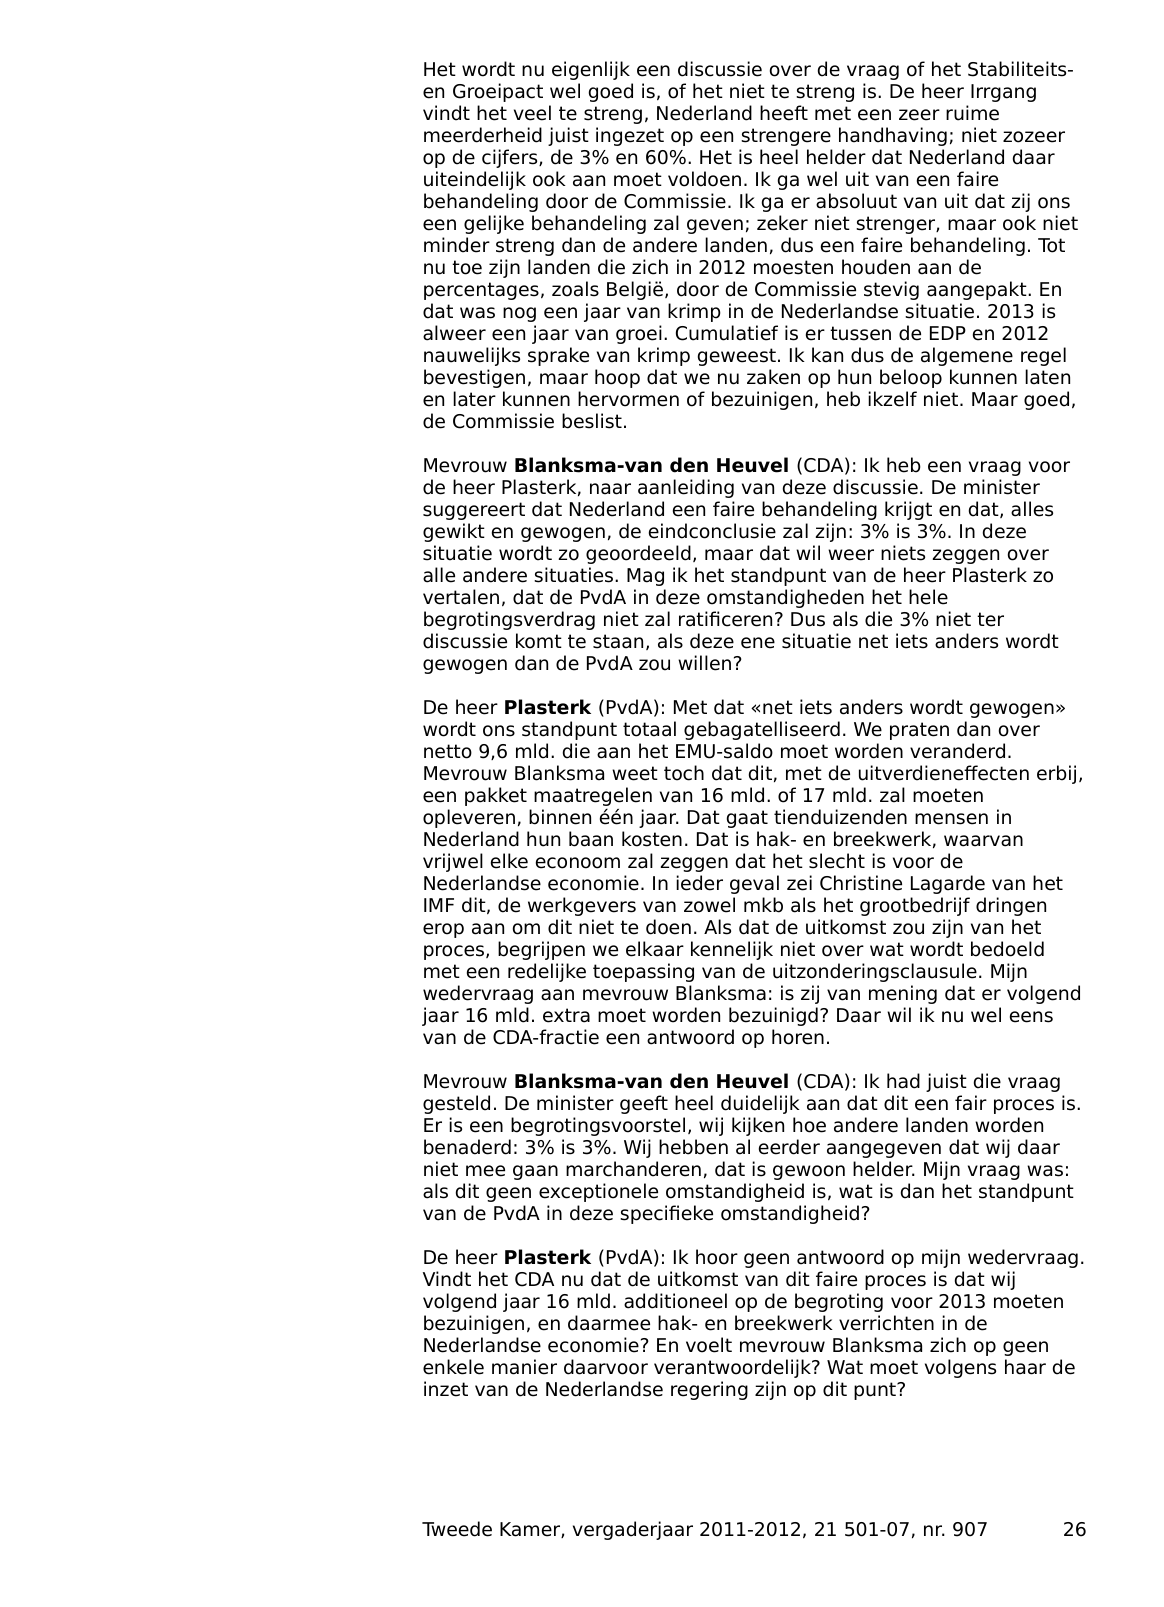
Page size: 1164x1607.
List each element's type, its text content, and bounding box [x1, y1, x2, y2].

text De heer Plasterk (PvdA): Ik hoor geen antwoord op mijn wedervraag. Vindt het CDA nu dat de uitkomst van dit faire proces is dat wij volgend jaar 16 mld. additioneel op de begroting voor 2013 moeten bezuinigen, en daarmee hak- en breekwerk verrichten in de Nederlandse economie? En voelt mevrouw Blanksma zich op geen enkele manier daarvoor verantwoordelijk? Wat moet volgens haar de inzet van de Nederlandse regering zijn op dit punt? [422, 1247, 1087, 1401]
text Het wordt nu eigenlijk een discussie over de vraag of het Stabiliteits- en Groeipact wel goed is, of het niet te streng is. De heer Irrgang vindt het veel te streng, Nederland heeft met een zeer ruime meerderheid juist ingezet op een strengere handhaving; niet zozeer op de cijfers, de 3% en 60%. Het is heel helder dat Nederland daar uiteindelijk ook aan moet voldoen. Ik ga wel uit van een faire behandeling door de Commissie. Ik ga er absoluut van uit dat zij ons een gelijke behandeling zal geven; zeker niet strenger, maar ook niet minder streng dan de andere landen, dus een faire behandeling. Tot nu toe zijn landen die zich in 2012 moesten houden aan de percentages, zoals België, door de Commissie stevig aangepakt. En dat was nog een jaar van krimp in de Nederlandse situatie. 2013 is alweer een jaar van groei. Cumulatief is er tussen de EDP en 2012 nauwelijks sprake van krimp geweest. Ik kan dus de algemene regel bevestigen, maar hoop dat we nu zaken op hun beloop kunnen laten en later kunnen hervormen of bezuinigen, heb ikzelf niet. Maar goed, de Commissie beslist. [422, 59, 1087, 433]
text Mevrouw Blanksma-van den Heuvel (CDA): Ik had juist die vraag gesteld. De minister geeft heel duidelijk aan dat dit een fair proces is. Er is een begrotingsvoorstel, wij kijken hoe andere landen worden benaderd: 3% is 3%. Wij hebben al eerder aangegeven dat wij daar niet mee gaan marchanderen, dat is gewoon helder. Mijn vraag was: als dit geen exceptionele omstandigheid is, wat is dan het standpunt van de PvdA in deze specifieke omstandigheid? [422, 1071, 1087, 1224]
text Mevrouw Blanksma-van den Heuvel (CDA): Ik heb een vraag voor de heer Plasterk, naar aanleiding van deze discussie. De minister suggereert dat Nederland een faire behandeling krijgt en dat, alles gewikt en gewogen, de eindconclusie zal zijn: 3% is 3%. In deze situatie wordt zo geoordeeld, maar dat wil weer niets zeggen over alle andere situaties. Mag ik het standpunt van de heer Plasterk zo vertalen, dat de PvdA in deze omstandigheden het hele begrotingsverdrag niet zal ratificeren? Dus als die 3% niet ter discussie komt te staan, als deze ene situatie net iets anders wordt gewogen dan de PvdA zou willen? [422, 455, 1087, 675]
text De heer Plasterk (PvdA): Met dat «net iets anders wordt gewogen» wordt ons standpunt totaal gebagatelliseerd. We praten dan over netto 9,6 mld. die aan het EMU-saldo moet worden veranderd. Mevrouw Blanksma weet toch dat dit, met de uitverdieneffecten erbij, een pakket maatregelen van 16 mld. of 17 mld. zal moeten opleveren, binnen één jaar. Dat gaat tienduizenden mensen in Nederland hun baan kosten. Dat is hak- en breekwerk, waarvan vrijwel elke econoom zal zeggen dat het slecht is voor de Nederlandse economie. In ieder geval zei Christine Lagarde van het IMF dit, de werkgevers van zowel mkb als het grootbedrijf dringen erop aan om dit niet te doen. Als dat de uitkomst zou zijn van het proces, begrijpen we elkaar kennelijk niet over wat wordt bedoeld met een redelijke toepassing van de uitzonderingsclausule. Mijn wedervraag aan mevrouw Blanksma: is zij van mening dat er volgend jaar 16 mld. extra moet worden bezuinigd? Daar wil ik nu wel eens van de CDA-fractie een antwoord op horen. [422, 697, 1087, 1048]
